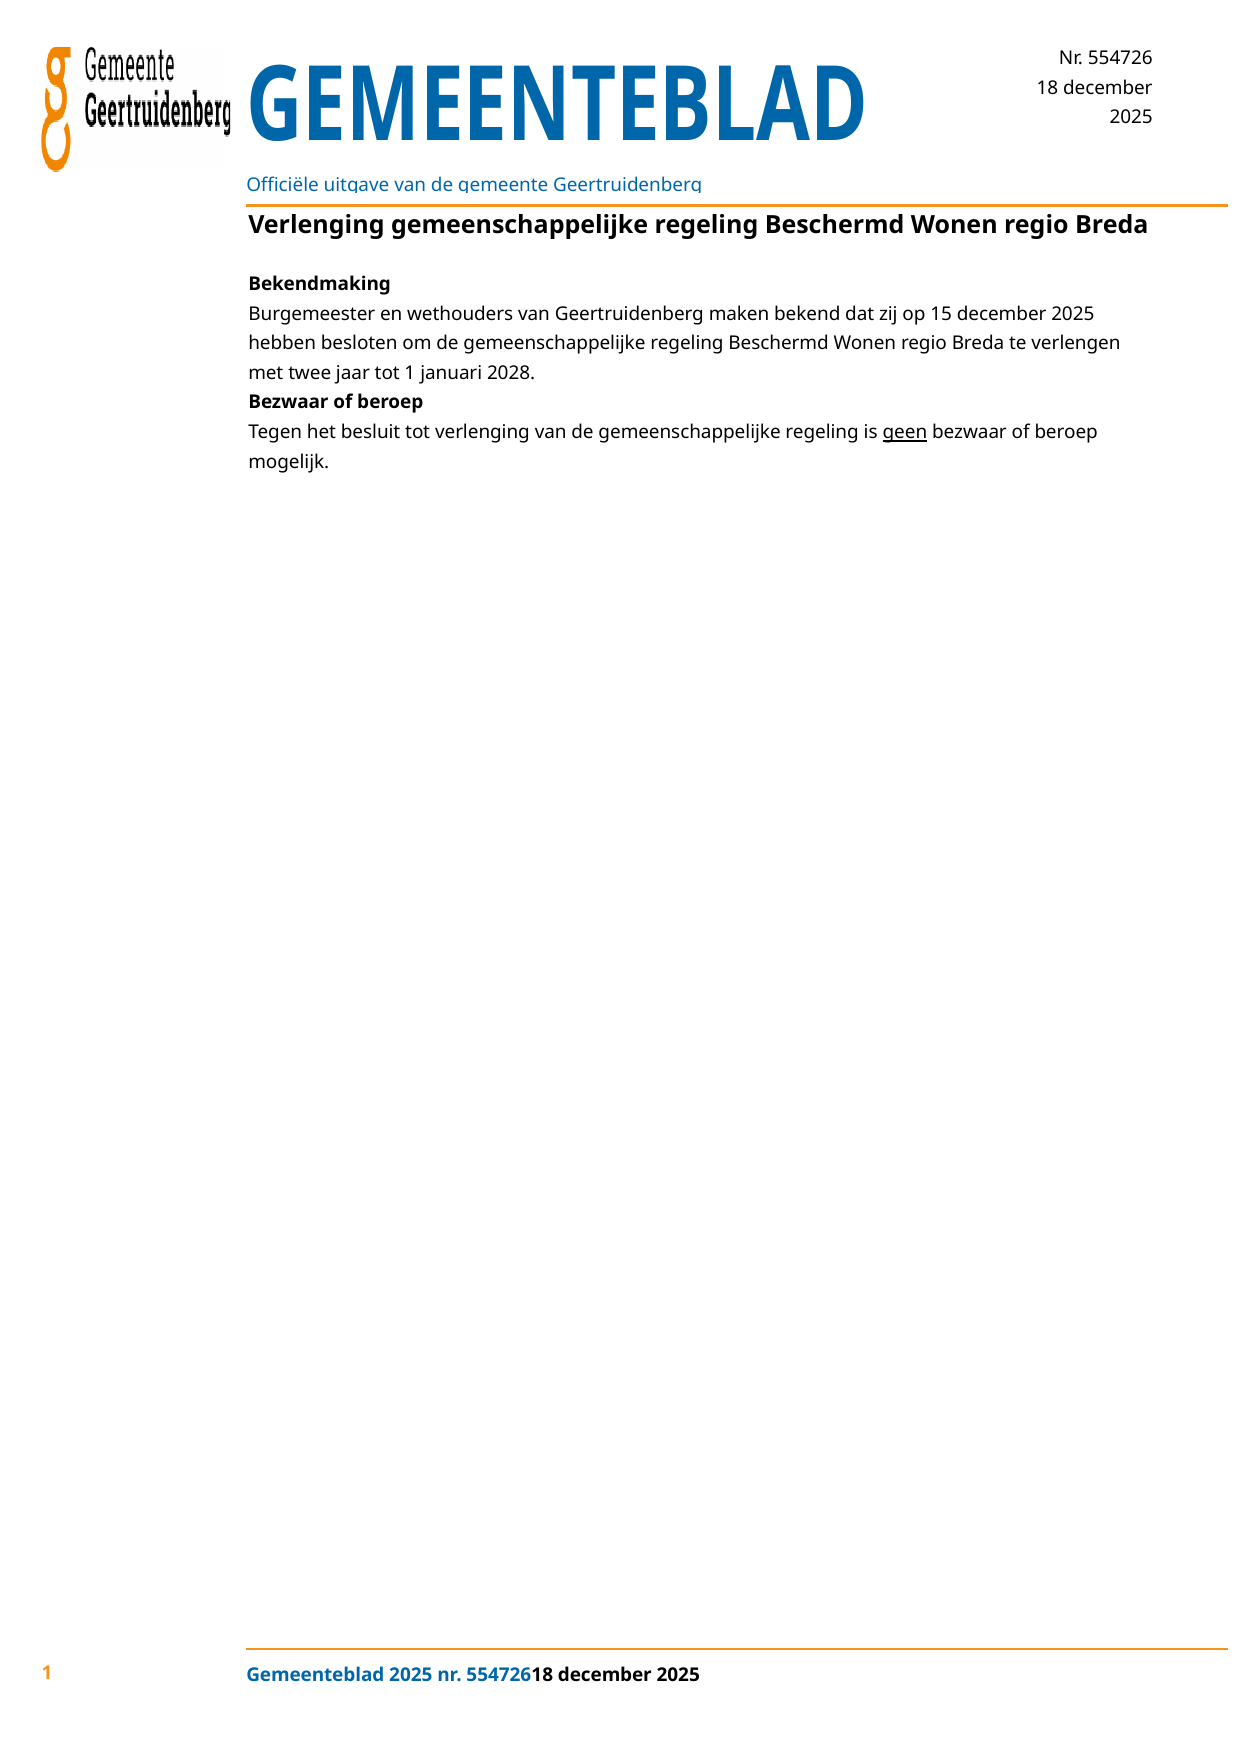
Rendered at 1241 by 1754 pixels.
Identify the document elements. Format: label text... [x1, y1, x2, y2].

text Burgemeester en wethouders van Geertruidenberg maken bekend dat zij op 15 december 2025 hebben besloten om de gemeenschappelijke regeling Beschermd Wonen regio Breda te verlengen met twee jaar tot 1 januari 2028. [248, 300, 1152, 385]
text Verlenging gemeenschappelijke regeling Beschermd Wonen regio Breda [248, 207, 1152, 241]
text Tegen het besluit tot verlenging van de gemeenschappelijke regeling is geen bezwaar of beroep mogelijk. [248, 418, 1152, 473]
picture [41, 47, 231, 172]
text Bekendmaking [248, 270, 1152, 296]
text Bezwaar of beroep [248, 389, 1152, 414]
